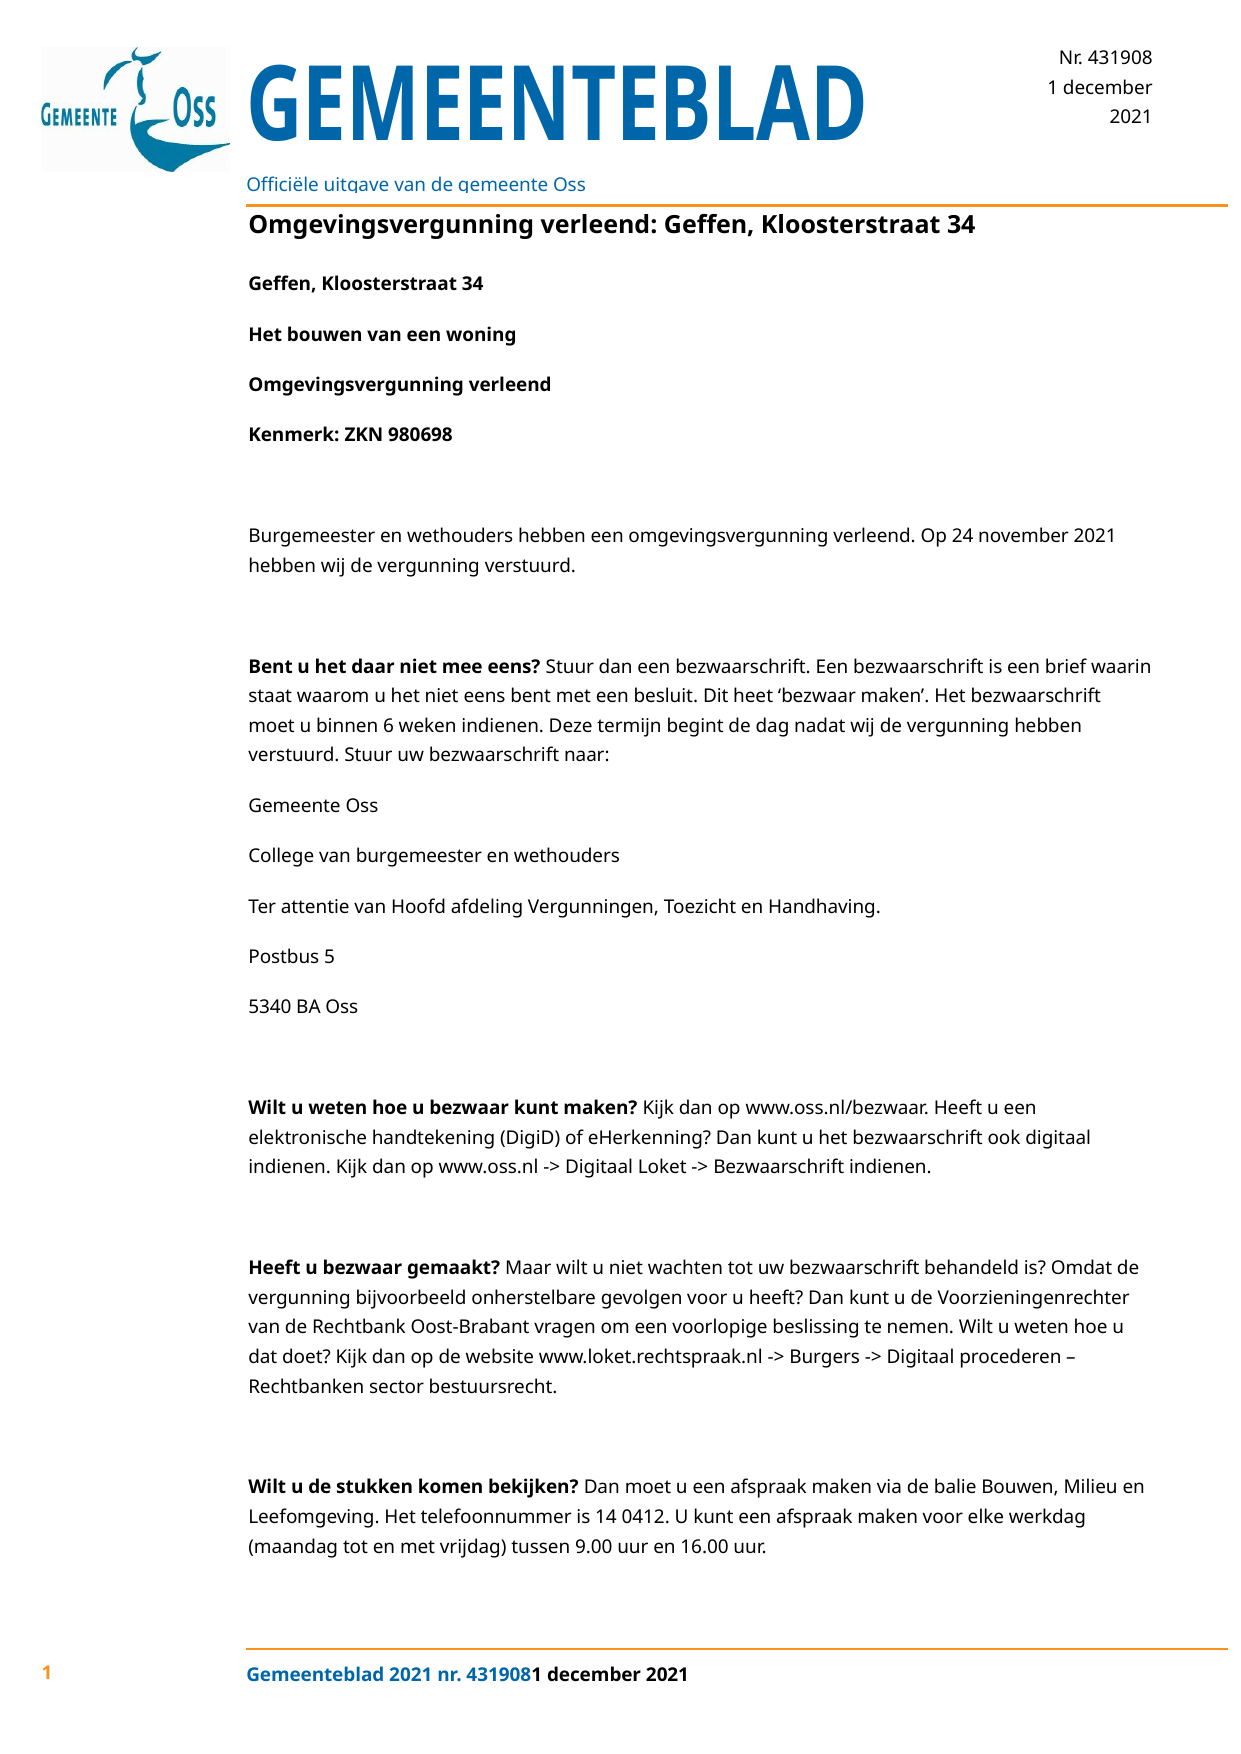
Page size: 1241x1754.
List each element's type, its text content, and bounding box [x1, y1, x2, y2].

text Omgevingsvergunning verleend: Geffen, Kloosterstraat 34 [248, 207, 1152, 241]
text Wilt u weten hoe u bezwaar kunt maken? Kijk dan op www.oss.nl/bezwaar. Heeft u een elektronische handtekening (DigiD) of eHerkenning? Dan kunt u het bezwaarschrift ook digitaal indienen. Kijk dan op www.oss.nl -> Digitaal Loket -> Bezwaarschrift indienen. [248, 1094, 1152, 1179]
text Postbus 5 [248, 943, 1152, 969]
text Bent u het daar niet mee eens? Stuur dan een bezwaarschrift. Een bezwaarschrift is een brief waarin staat waarom u het niet eens bent met een besluit. Dit heet ‘bezwaar maken’. Het bezwaarschrift moet u binnen 6 weken indienen. Deze termijn begint de dag nadat wij de vergunning hebben verstuurd. Stuur uw bezwaarschrift naar: [248, 653, 1152, 767]
text College van burgemeester en wethouders [248, 842, 1152, 868]
text 5340 BA Oss [248, 994, 1152, 1019]
text Kenmerk: ZKN 980698 [248, 422, 1152, 447]
picture [41, 47, 231, 172]
text Gemeente Oss [248, 792, 1152, 818]
text Heeft u bezwaar gemaakt? Maar wilt u niet wachten tot uw bezwaarschrift behandeld is? Omdat de vergunning bijvoorbeeld onherstelbare gevolgen voor u heeft? Dan kunt u de Voorzieningenrechter van de Rechtbank Oost-Brabant vragen om een voorlopige beslissing te nemen. Wilt u weten hoe u dat doet? Kijk dan op de website www.loket.rechtspraak.nl -> Burgers -> Digitaal procederen – Rechtbanken sector bestuursrecht. [248, 1254, 1152, 1398]
text Burgemeester en wethouders hebben een omgevingsvergunning verleend. Op 24 november 2021 hebben wij de vergunning verstuurd. [248, 522, 1152, 578]
text Geffen, Kloosterstraat 34 [248, 270, 1152, 296]
text Ter attentie van Hoofd afdeling Vergunningen, Toezicht en Handhaving. [248, 893, 1152, 918]
text Het bouwen van een woning [248, 321, 1152, 346]
text Omgevingsvergunning verleend [248, 371, 1152, 397]
text Wilt u de stukken komen bekijken? Dan moet u een afspraak maken via de balie Bouwen, Milieu en Leefomgeving. Het telefoonnummer is 14 0412. U kunt een afspraak maken voor elke werkdag (maandag tot en met vrijdag) tussen 9.00 uur en 16.00 uur. [248, 1474, 1152, 1558]
